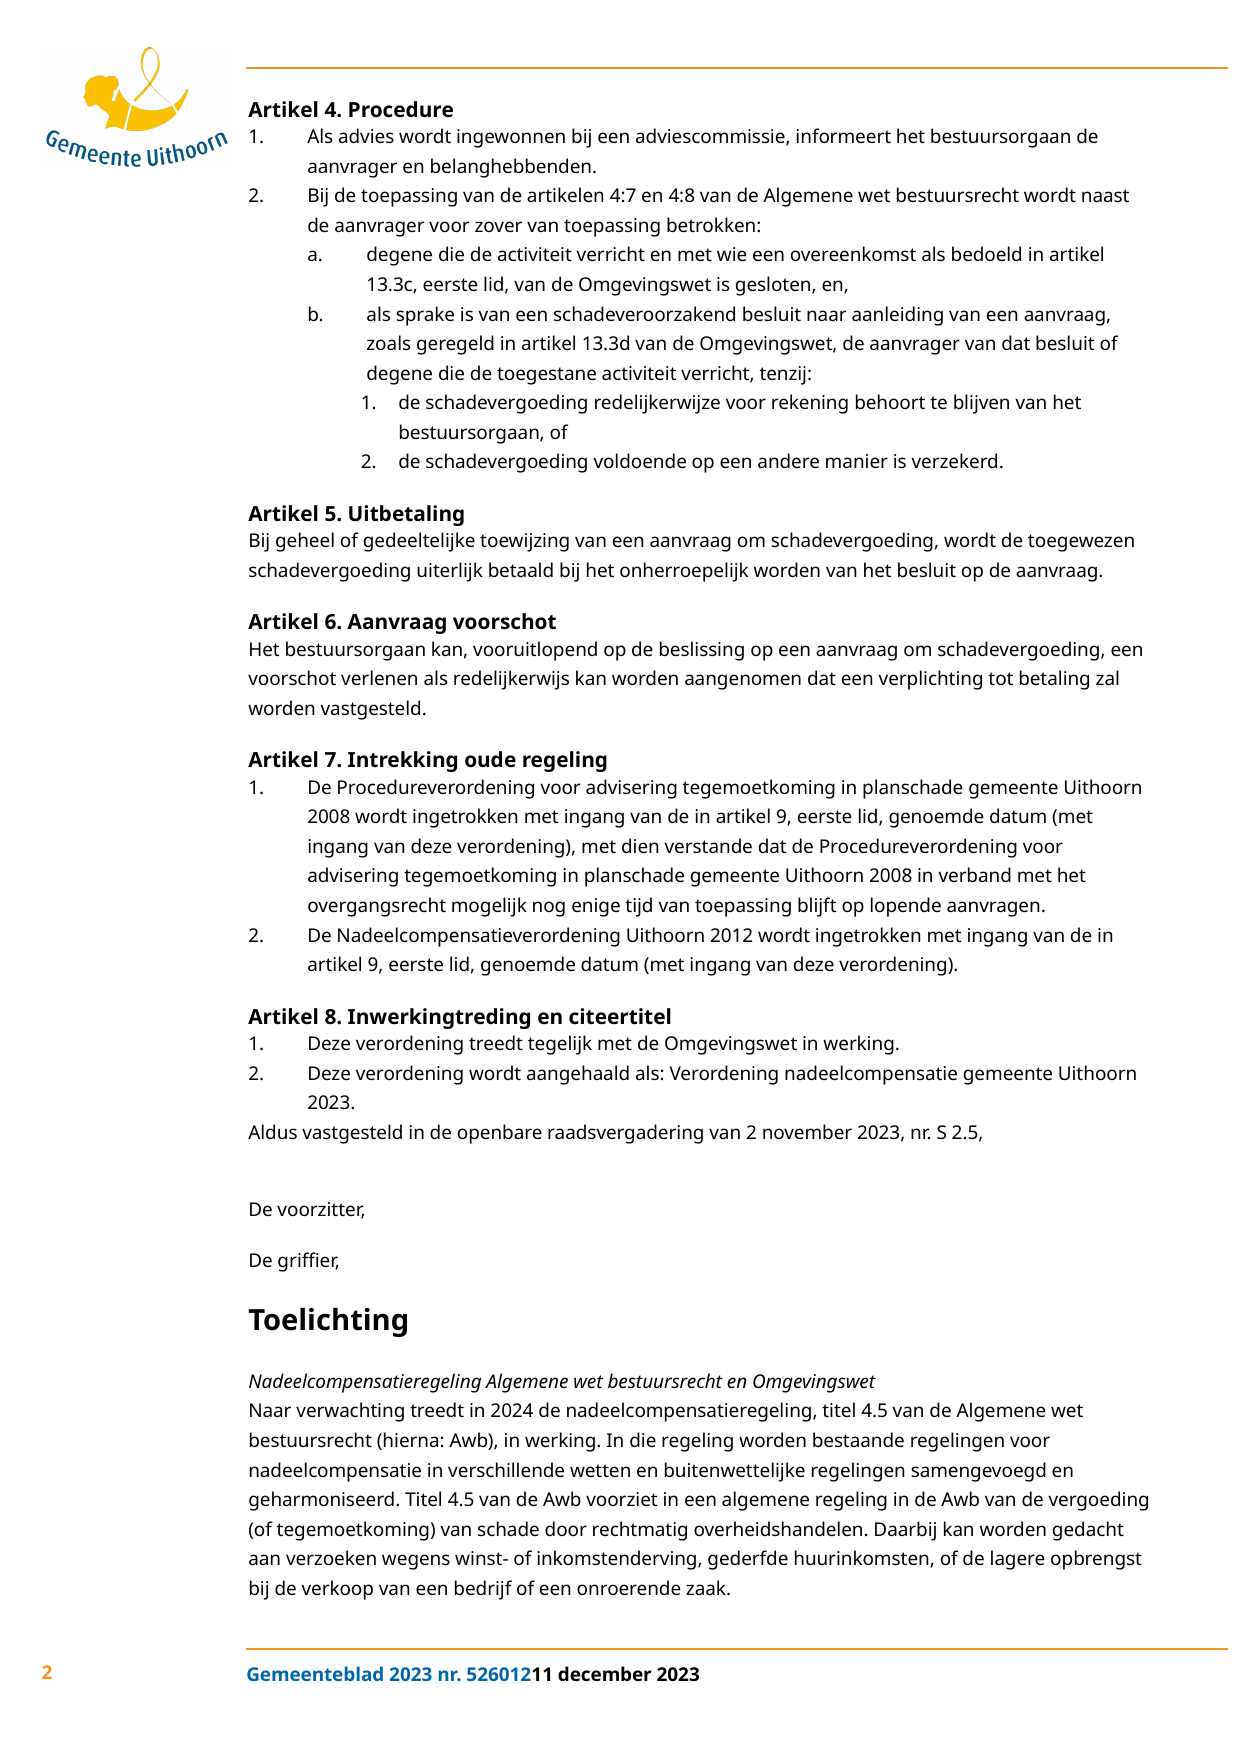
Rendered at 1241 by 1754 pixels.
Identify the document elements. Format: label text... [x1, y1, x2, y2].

text De voorzitter, [248, 1196, 1152, 1222]
list de schadevergoeding voldoende op een andere manier is verzekerd. [361, 449, 1152, 474]
text Artikel 8. Inwerkingtreding en citeertitel [248, 1002, 1152, 1030]
text Bij geheel of gedeeltelijke toewijzing van een aanvraag om schadevergoeding, wordt de toegewezen schadevergoeding uiterlijk betaald bij het onherroepelijk worden van het besluit op de aanvraag. [248, 527, 1152, 583]
list Deze verordening wordt aangehaald als: Verordening nadeelcompensatie gemeente Uithoorn 2023. [248, 1060, 1152, 1115]
text Toelichting [248, 1299, 1152, 1339]
text Aldus vastgesteld in de openbare raadsvergadering van 2 november 2023, nr. S 2.5, [248, 1119, 1152, 1145]
list De Procedureverordening voor advisering tegemoetkoming in planschade gemeente Uithoorn 2008 wordt ingetrokken met ingang van de in artikel 9, eerste lid, genoemde datum (met ingang van deze verordening), met dien verstande dat de Procedureverordening voor advisering tegemoetkoming in planschade gemeente Uithoorn 2008 in verband met het overgangsrecht mogelijk nog enige tijd van toepassing blijft op lopende aanvragen. [248, 774, 1152, 918]
list Bij de toepassing van de artikelen 4:7 en 4:8 van de Algemene wet bestuursrecht wordt naast de aanvrager voor zover van toepassing betrokken: [248, 182, 1152, 238]
list Als advies wordt ingewonnen bij een adviescommissie, informeert het bestuursorgaan de aanvrager en belanghebbenden. [248, 123, 1152, 178]
list Deze verordening treedt tegelijk met de Omgevingswet in werking. [248, 1030, 1152, 1056]
text Artikel 6. Aanvraag voorschot [248, 607, 1152, 636]
list als sprake is van een schadeveroorzakend besluit naar aanleiding van een aanvraag, zoals geregeld in artikel 13.3d van de Omgevingswet, de aanvrager van dat besluit of degene die de toegestane activiteit verricht, tenzij: [307, 301, 1152, 386]
text Naar verwachting treedt in 2024 de nadeelcompensatieregeling, titel 4.5 van de Algemene wet bestuursrecht (hierna: Awb), in werking. In die regeling worden bestaande regelingen voor nadeelcompensatie in verschillende wetten en buitenwettelijke regelingen samengevoegd en geharmoniseerd. Titel 4.5 van de Awb voorziet in een algemene regeling in de Awb van de vergoeding (of tegemoetkoming) van schade door rechtmatig overheidshandelen. Daarbij kan worden gedacht aan verzoeken wegens winst- of inkomstenderving, gederfde huurinkomsten, of de lagere opbrengst bij de verkoop van een bedrijf of een onroerende zaak. [248, 1398, 1152, 1601]
list de schadevergoeding redelijkerwijze voor rekening behoort te blijven van het bestuursorgaan, of [361, 389, 1152, 445]
text Artikel 5. Uitbetaling [248, 499, 1152, 527]
text Nadeelcompensatieregeling Algemene wet bestuursrecht en Omgevingswet [248, 1368, 1152, 1394]
list degene die de activiteit verricht en met wie een overeenkomst als bedoeld in artikel 13.3c, eerste lid, van de Omgevingswet is gesloten, en, [307, 242, 1152, 297]
text Het bestuursorgaan kan, vooruitlopend op de beslissing op een aanvraag om schadevergoeding, een voorschot verlenen als redelijkerwijs kan worden aangenomen dat een verplichting tot betaling zal worden vastgesteld. [248, 636, 1152, 721]
text De griffier, [248, 1248, 1152, 1273]
list De Nadeelcompensatieverordening Uithoorn 2012 wordt ingetrokken met ingang van de in artikel 9, eerste lid, genoemde datum (met ingang van deze verordening). [248, 922, 1152, 977]
picture [41, 47, 231, 172]
text Artikel 7. Intrekking oude regeling [248, 746, 1152, 774]
text Artikel 4. Procedure [248, 95, 1152, 123]
